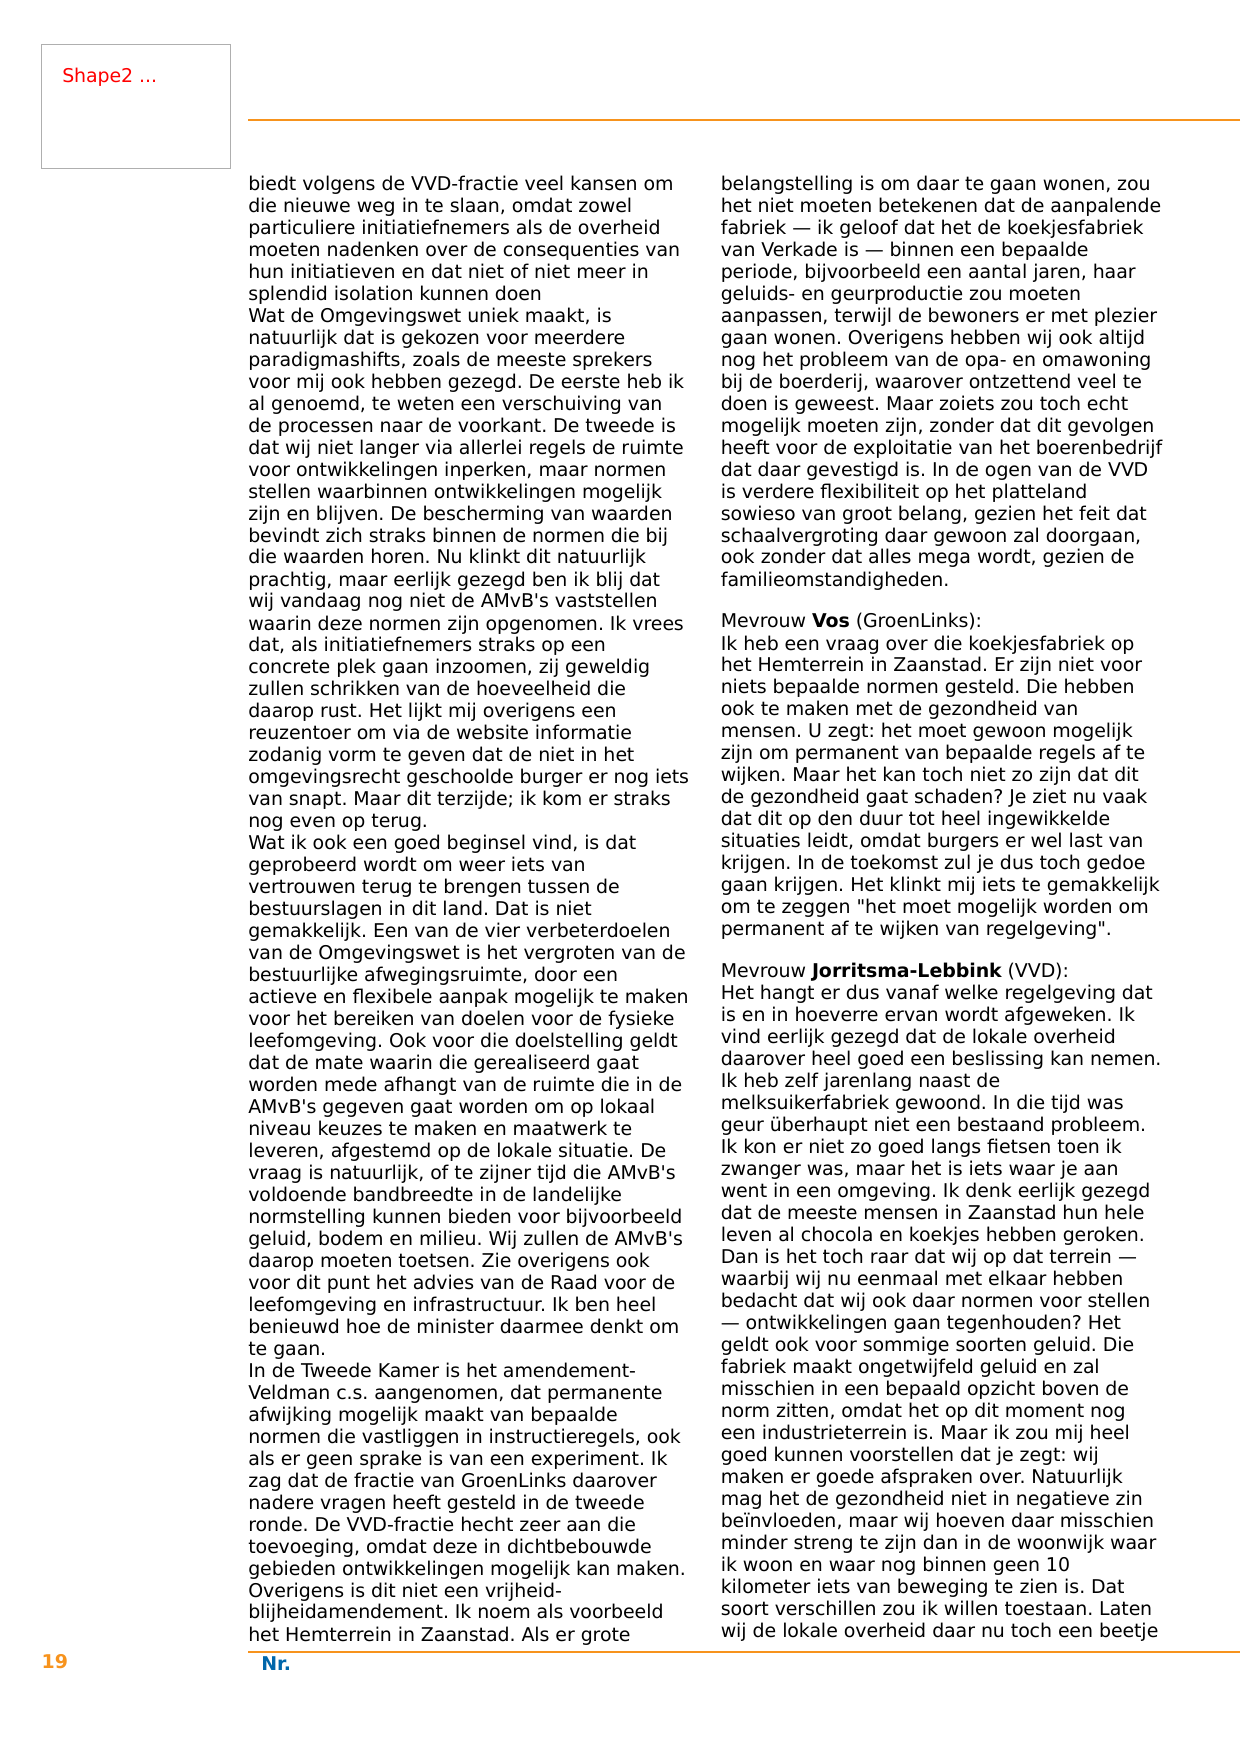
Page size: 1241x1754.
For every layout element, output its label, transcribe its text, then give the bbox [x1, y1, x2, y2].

text Mevrouw Vos (GroenLinks): [721, 610, 1163, 632]
text biedt volgens de VVD-fractie veel kansen om die nieuwe weg in te slaan, omdat zowel particuliere initiatiefnemers als de overheid moeten nadenken over de consequenties van hun initiatieven en dat niet of niet meer in splendid isolation kunnen doen [248, 173, 691, 305]
text Wat de Omgevingswet uniek maakt, is natuurlijk dat is gekozen voor meerdere paradigmashifts, zoals de meeste sprekers voor mij ook hebben gezegd. De eerste heb ik al genoemd, te weten een verschuiving van de processen naar de voorkant. De tweede is dat wij niet langer via allerlei regels de ruimte voor ontwikkelingen inperken, maar normen stellen waarbinnen ontwikkelingen mogelijk zijn en blijven. De bescherming van waarden bevindt zich straks binnen de normen die bij die waarden horen. Nu klinkt dit natuurlijk prachtig, maar eerlijk gezegd ben ik blij dat wij vandaag nog niet de AMvB's vaststellen waarin deze normen zijn opgenomen. Ik vrees dat, als initiatiefnemers straks op een concrete plek gaan inzoomen, zij geweldig zullen schrikken van de hoeveelheid die daarop rust. Het lijkt mij overigens een reuzentoer om via de website informatie zodanig vorm te geven dat de niet in het omgevingsrecht geschoolde burger er nog iets van snapt. Maar dit terzijde; ik kom er straks nog even op terug. [248, 305, 691, 832]
text belangstelling is om daar te gaan wonen, zou het niet moeten betekenen dat de aanpalende fabriek — ik geloof dat het de koekjesfabriek van Verkade is — binnen een bepaalde periode, bijvoorbeeld een aantal jaren, haar geluids- en geurproductie zou moeten aanpassen, terwijl de bewoners er met plezier gaan wonen. Overigens hebben wij ook altijd nog het probleem van de opa- en omawoning bij de boerderij, waarover ontzettend veel te doen is geweest. Maar zoiets zou toch echt mogelijk moeten zijn, zonder dat dit gevolgen heeft voor de exploitatie van het boerenbedrijf dat daar gevestigd is. In de ogen van de VVD is verdere flexibiliteit op het platteland sowieso van groot belang, gezien het feit dat schaalvergroting daar gewoon zal doorgaan, ook zonder dat alles mega wordt, gezien de familieomstandigheden. [721, 173, 1163, 590]
text Ik heb een vraag over die koekjesfabriek op het Hemterrein in Zaanstad. Er zijn niet voor niets bepaalde normen gesteld. Die hebben ook te maken met de gezondheid van mensen. U zegt: het moet gewoon mogelijk zijn om permanent van bepaalde regels af te wijken. Maar het kan toch niet zo zijn dat dit de gezondheid gaat schaden? Je ziet nu vaak dat dit op den duur tot heel ingewikkelde situaties leidt, omdat burgers er wel last van krijgen. In de toekomst zul je dus toch gedoe gaan krijgen. Het klinkt mij iets te gemakkelijk om te zeggen "het moet mogelijk worden om permanent af te wijken van regelgeving". [721, 632, 1163, 940]
text In de Tweede Kamer is het amendement-Veldman c.s. aangenomen, dat permanente afwijking mogelijk maakt van bepaalde normen die vastliggen in instructieregels, ook als er geen sprake is van een experiment. Ik zag dat de fractie van GroenLinks daarover nadere vragen heeft gesteld in de tweede ronde. De VVD-fractie hecht zeer aan die toevoeging, omdat deze in dichtbebouwde gebieden ontwikkelingen mogelijk kan maken. Overigens is dit niet een vrijheid-blijheidamendement. Ik noem als voorbeeld het Hemterrein in Zaanstad. Als er grote [248, 1360, 691, 1645]
text Het hangt er dus vanaf welke regelgeving dat is en in hoeverre ervan wordt afgeweken. Ik vind eerlijk gezegd dat de lokale overheid daarover heel goed een beslissing kan nemen. Ik heb zelf jarenlang naast de melksuikerfabriek gewoond. In die tijd was geur überhaupt niet een bestaand probleem. Ik kon er niet zo goed langs fietsen toen ik zwanger was, maar het is iets waar je aan went in een omgeving. Ik denk eerlijk gezegd dat de meeste mensen in Zaanstad hun hele leven al chocola en koekjes hebben geroken. Dan is het toch raar dat wij op dat terrein — waarbij wij nu eenmaal met elkaar hebben bedacht dat wij ook daar normen voor stellen — ontwikkelingen gaan tegenhouden? Het geldt ook voor sommige soorten geluid. Die fabriek maakt ongetwijfeld geluid en zal misschien in een bepaald opzicht boven de norm zitten, omdat het op dit moment nog een industrieterrein is. Maar ik zou mij heel goed kunnen voorstellen dat je zegt: wij maken er goede afspraken over. Natuurlijk mag het de gezondheid niet in negatieve zin beïnvloeden, maar wij hoeven daar misschien minder streng te zijn dan in de woonwijk waar ik woon en waar nog binnen geen 10 kilometer iets van beweging te zien is. Dat soort verschillen zou ik willen toestaan. Laten wij de lokale overheid daar nu toch een beetje [721, 982, 1163, 1641]
text Wat ik ook een goed beginsel vind, is dat geprobeerd wordt om weer iets van vertrouwen terug te brengen tussen de bestuurslagen in dit land. Dat is niet gemakkelijk. Een van de vier verbeterdoelen van de Omgevingswet is het vergroten van de bestuurlijke afwegingsruimte, door een actieve en flexibele aanpak mogelijk te maken voor het bereiken van doelen voor de fysieke leefomgeving. Ook voor die doelstelling geldt dat de mate waarin die gerealiseerd gaat worden mede afhangt van de ruimte die in de AMvB's gegeven gaat worden om op lokaal niveau keuzes te maken en maatwerk te leveren, afgestemd op de lokale situatie. De vraag is natuurlijk, of te zijner tijd die AMvB's voldoende bandbreedte in de landelijke normstelling kunnen bieden voor bijvoorbeeld geluid, bodem en milieu. Wij zullen de AMvB's daarop moeten toetsen. Zie overigens ook voor dit punt het advies van de Raad voor de leefomgeving en infrastructuur. Ik ben heel benieuwd hoe de minister daarmee denkt om te gaan. [248, 832, 691, 1360]
text Mevrouw Jorritsma-Lebbink (VVD): [721, 960, 1163, 982]
